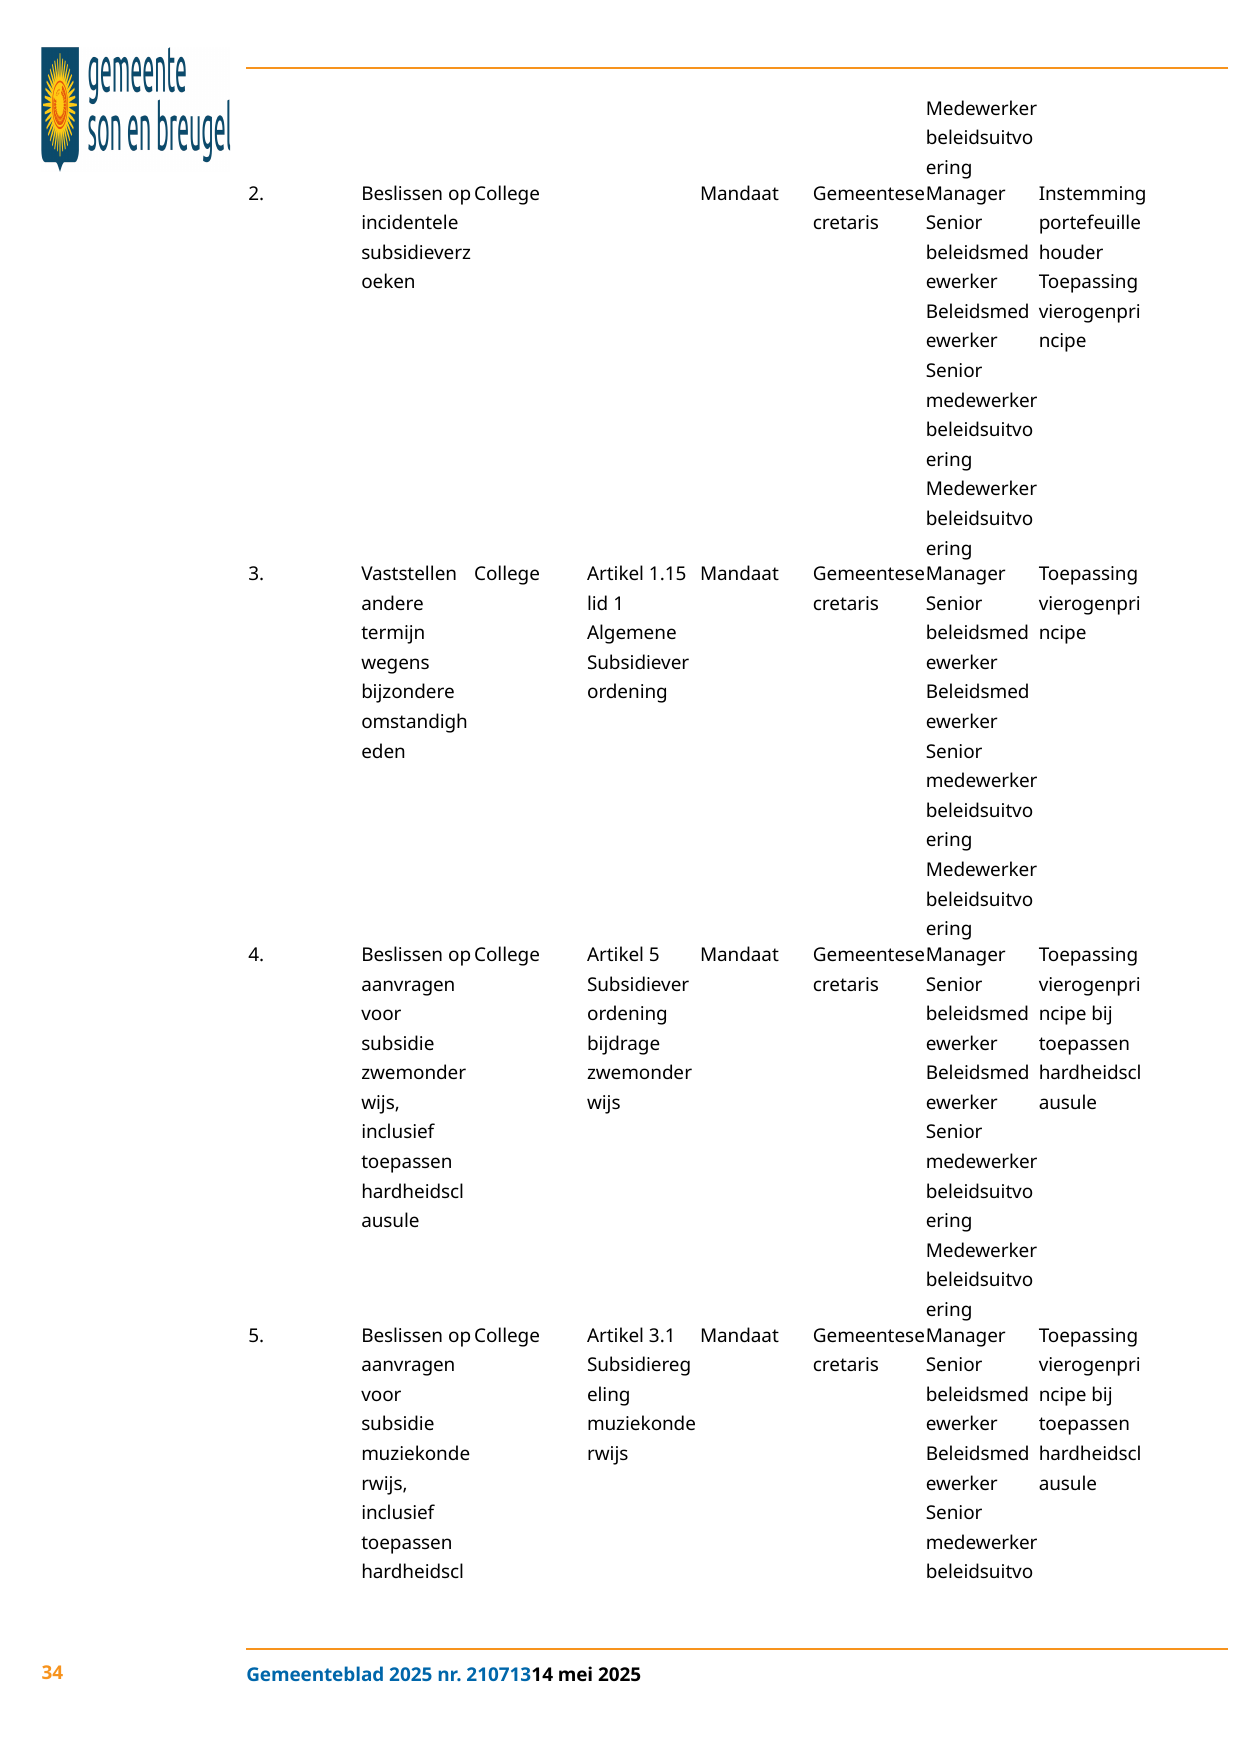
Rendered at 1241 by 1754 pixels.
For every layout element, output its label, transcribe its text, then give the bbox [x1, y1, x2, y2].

table_cell [474, 95, 587, 180]
table_cell Manager Senior beleidsmedewerker Beleidsmedewerker Senior medewerker beleidsuitvo [926, 1322, 1038, 1584]
table_cell [587, 95, 700, 180]
table_cell Mandaat [700, 1322, 813, 1584]
table_cell Toepassing vierogenprincipe bij toepassen hardheidsclausule [1039, 941, 1152, 1322]
table_cell Manager Senior beleidsmedewerker Beleidsmedewerker Senior medewerker beleidsuitvoering Medewerker beleidsuitvoering [926, 560, 1038, 941]
table_cell Mandaat [700, 180, 813, 560]
table_cell Vaststellen andere termijn wegens bijzondere omstandigheden [361, 560, 474, 941]
table_cell Toepassing vierogenprincipe bij toepassen hardheidsclausule [1039, 1322, 1152, 1584]
table_cell Gemeentesecretaris [813, 941, 926, 1322]
table_cell [700, 95, 813, 180]
table_cell Mandaat [700, 941, 813, 1322]
table_cell College [474, 560, 587, 941]
table_cell Beslissen op incidentele subsidieverzoeken [361, 180, 474, 560]
table_cell 5. [248, 1322, 361, 1584]
table_cell Gemeentesecretaris [813, 180, 926, 560]
table_cell Instemming portefeuillehouder Toepassing vierogenprincipe [1039, 180, 1152, 560]
table_cell 2. [248, 180, 361, 560]
table_cell College [474, 180, 587, 560]
table_cell College [474, 1322, 587, 1584]
table_cell Gemeentesecretaris [813, 1322, 926, 1584]
table_cell Manager Senior beleidsmedewerker Beleidsmedewerker Senior medewerker beleidsuitvoering Medewerker beleidsuitvoering [926, 180, 1038, 560]
table_cell Beslissen op aanvragen voor subsidie muziekonderwijs, inclusief toepassen hardheidscl [361, 1322, 474, 1584]
table_cell [248, 95, 361, 180]
table_cell Artikel 1.15 lid 1 Algemene Subsidieverordening [587, 560, 700, 941]
table_cell Mandaat [700, 560, 813, 941]
table_cell [813, 95, 926, 180]
table_cell Manager Senior beleidsmedewerker Beleidsmedewerker Senior medewerker beleidsuitvoering Medewerker beleidsuitvoering [926, 941, 1038, 1322]
table_cell [1039, 95, 1152, 180]
table_cell [587, 180, 700, 560]
table_cell Toepassing vierogenprincipe [1039, 560, 1152, 941]
table_cell 3. [248, 560, 361, 941]
table_cell Beslissen op aanvragen voor subsidie zwemonderwijs, inclusief toepassen hardheidsclausule [361, 941, 474, 1322]
table_cell Artikel 3.1 Subsidieregeling muziekonderwijs [587, 1322, 700, 1584]
table_cell Artikel 5 Subsidieverordening bijdrage zwemonderwijs [587, 941, 700, 1322]
picture [41, 47, 231, 172]
table_cell 4. [248, 941, 361, 1322]
table_cell College [474, 941, 587, 1322]
table_cell [361, 95, 474, 180]
table_cell Medewerker beleidsuitvoering [926, 95, 1038, 180]
table_cell Gemeentesecretaris [813, 560, 926, 941]
